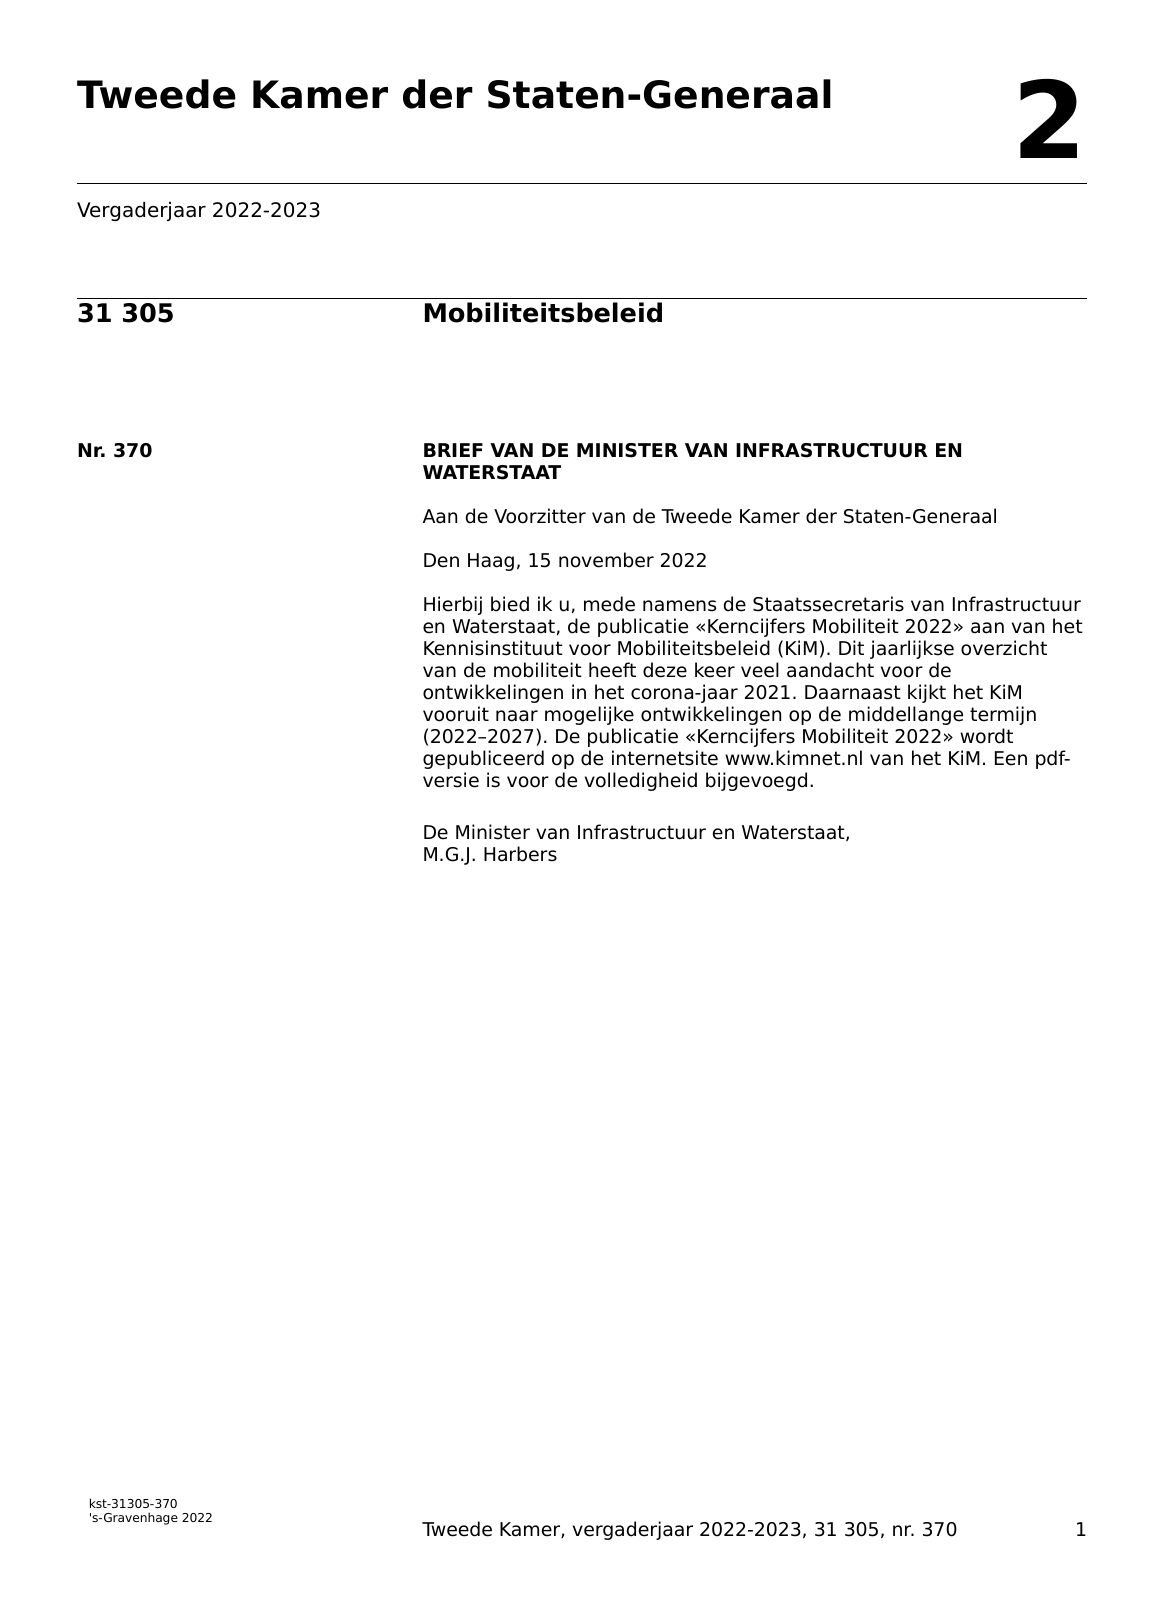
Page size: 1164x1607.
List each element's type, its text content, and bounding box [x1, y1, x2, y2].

text 's-Gravenhage 2022 [88, 1511, 323, 1525]
text kst-31305-370 [88, 1497, 323, 1511]
text De Minister van Infrastructuur en Waterstaat, M.G.J. Harbers [422, 822, 1087, 866]
table_cell Vergaderjaar 2022-2023 [77, 184, 1087, 298]
text Hierbij bied ik u, mede namens de Staatssecretaris van Infrastructuur en Waterstaat, de publicatie «Kerncijfers Mobiliteit 2022» aan van het Kennisinstituut voor Mobiliteitsbeleid (KiM). Dit jaarlijkse overzicht van de mobiliteit heeft deze keer veel aandacht voor de ontwikkelingen in het corona-jaar 2021. Daarnaast kijkt het KiM vooruit naar mogelijke ontwikkelingen op de middellange termijn (2022–2027). De publicatie «Kerncijfers Mobiliteit 2022» wordt gepubliceerd op de internetsite www.kimnet.nl van het KiM. Een pdf-versie is voor de volledigheid bijgevoegd. [422, 594, 1087, 792]
table_header Tweede Kamer der Staten-Generaal [77, 59, 886, 183]
table_header 2 [886, 59, 1087, 183]
subtitle Nr. 370 BRIEF VAN DE MINISTER VAN INFRASTRUCTUUR EN WATERSTAAT [77, 440, 1087, 484]
subtitle 31 305 Mobiliteitsbeleid [77, 299, 1087, 329]
text Aan de Voorzitter van de Tweede Kamer der Staten-Generaal [422, 506, 1087, 528]
text Den Haag, 15 november 2022 [422, 550, 1087, 572]
